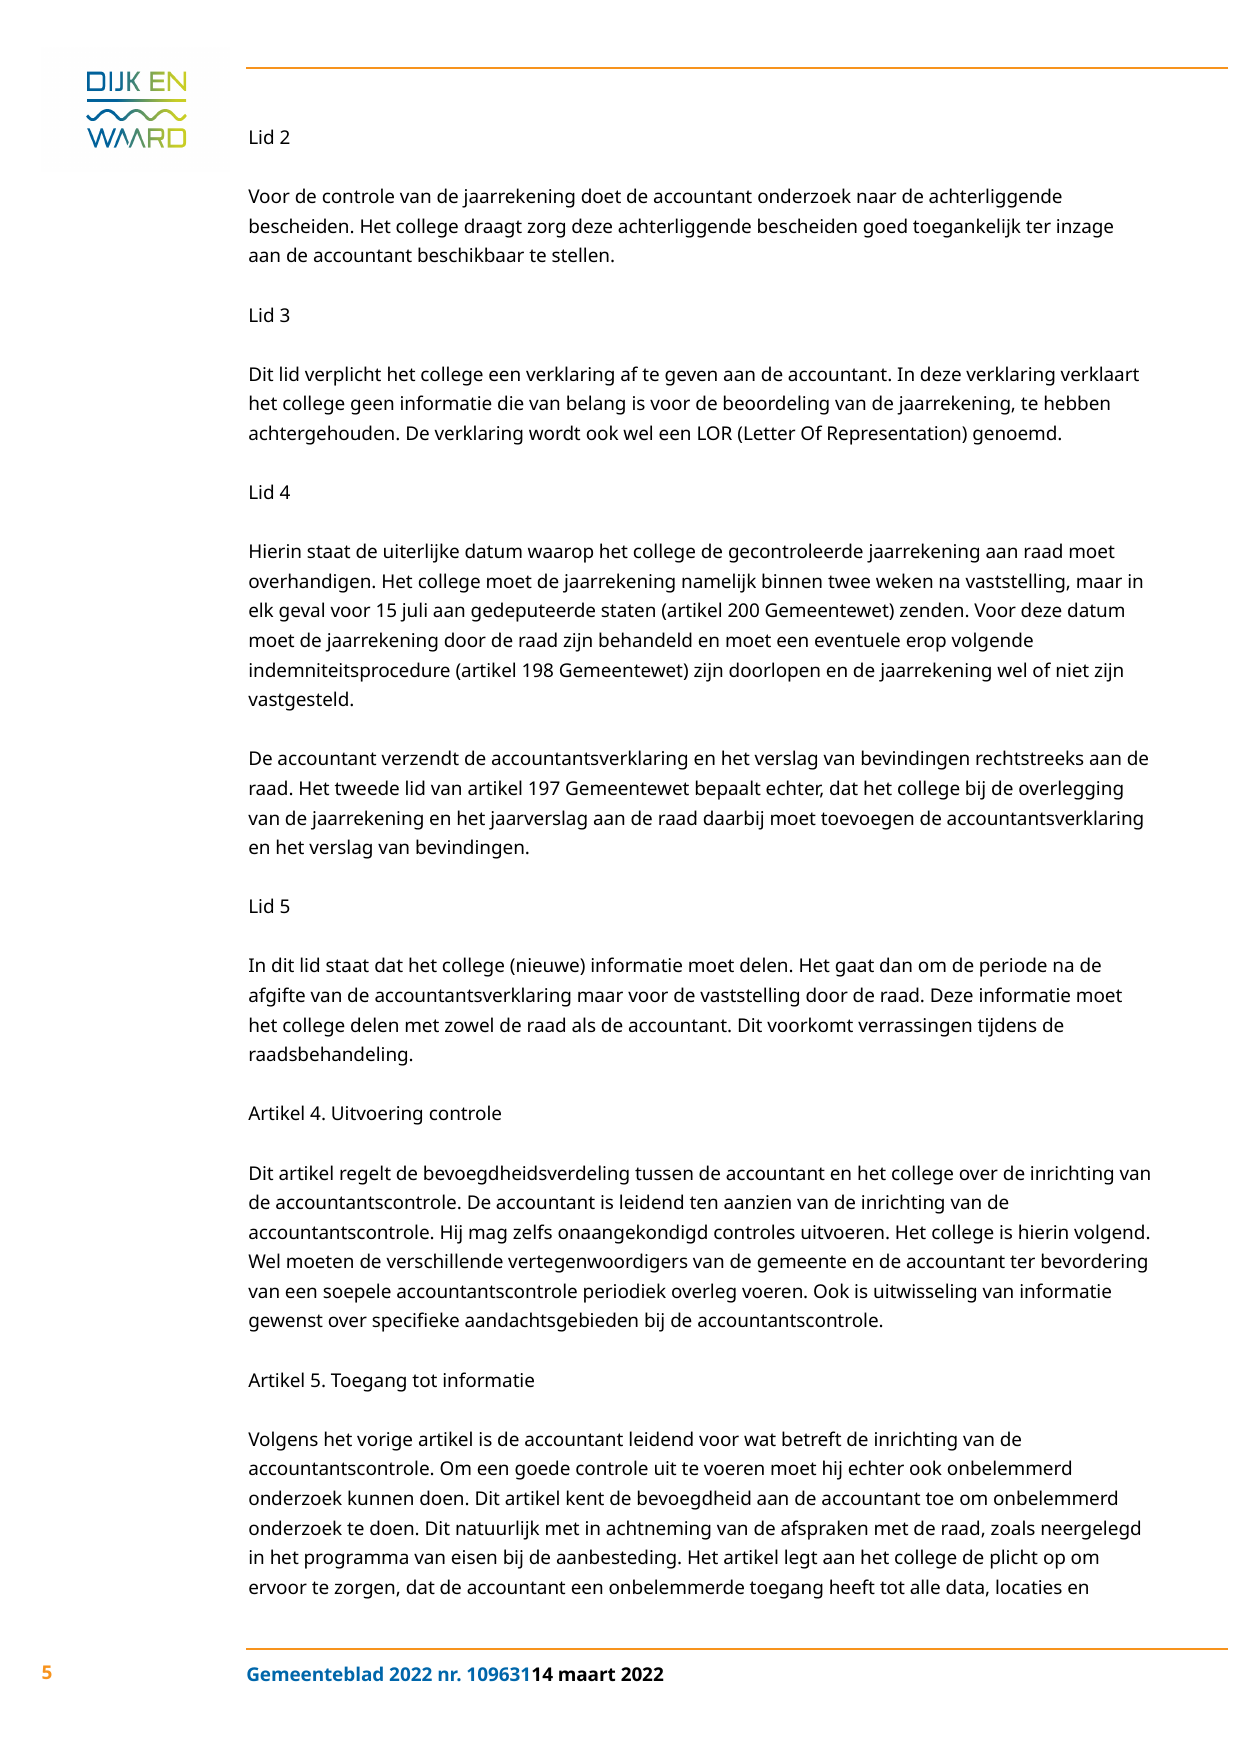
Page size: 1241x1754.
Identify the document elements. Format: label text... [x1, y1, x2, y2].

text Lid 3 [248, 302, 1152, 328]
text Lid 2 [248, 124, 1152, 150]
text De accountant verzendt de accountantsverklaring en het verslag van bevindingen rechtstreeks aan de raad. Het tweede lid van artikel 197 Gemeentewet bepaalt echter, dat het college bij de overlegging van de jaarrekening en het jaarverslag aan de raad daarbij moet toevoegen de accountantsverklaring en het verslag van bevindingen. [248, 746, 1152, 860]
text Dit artikel regelt de bevoegdheidsverdeling tussen de accountant en het college over de inrichting van de accountantscontrole. De accountant is leidend ten aanzien van de inrichting van de accountantscontrole. Hij mag zelfs onaangekondigd controles uitvoeren. Het college is hierin volgend. Wel moeten de verschillende vertegenwoordigers van de gemeente en de accountant ter bevordering van een soepele accountantscontrole periodiek overleg voeren. Ook is uitwisseling van informatie gewenst over specifieke aandachtsgebieden bij de accountantscontrole. [248, 1160, 1152, 1333]
picture [41, 47, 231, 172]
text Hierin staat de uiterlijke datum waarop het college de gecontroleerde jaarrekening aan raad moet overhandigen. Het college moet de jaarrekening namelijk binnen twee weken na vaststelling, maar in elk geval voor 15 juli aan gedeputeerde staten (artikel 200 Gemeentewet) zenden. Voor deze datum moet de jaarrekening door de raad zijn behandeld en moet een eventuele erop volgende indemniteitsprocedure (artikel 198 Gemeentewet) zijn doorlopen en de jaarrekening wel of niet zijn vastgesteld. [248, 538, 1152, 712]
text Volgens het vorige artikel is de accountant leidend voor wat betreft de inrichting van de accountantscontrole. Om een goede controle uit te voeren moet hij echter ook onbelemmerd onderzoek kunnen doen. Dit artikel kent de bevoegdheid aan de accountant toe om onbelemmerd onderzoek te doen. Dit natuurlijk met in achtneming van de afspraken met de raad, zoals neergelegd in het programma van eisen bij de aanbesteding. Het artikel legt aan het college de plicht op om ervoor te zorgen, dat de accountant een onbelemmerde toegang heeft tot alle data, locaties en [248, 1426, 1152, 1600]
text Voor de controle van de jaarrekening doet de accountant onderzoek naar de achterliggende bescheiden. Het college draagt zorg deze achterliggende bescheiden goed toegankelijk ter inzage aan de accountant beschikbaar te stellen. [248, 183, 1152, 268]
text Lid 4 [248, 479, 1152, 505]
text Artikel 4. Uitvoering controle [248, 1101, 1152, 1126]
text Dit lid verplicht het college een verklaring af te geven aan de accountant. In deze verklaring verklaart het college geen informatie die van belang is voor de beoordeling van de jaarrekening, te hebben achtergehouden. De verklaring wordt ook wel een LOR (Letter Of Representation) genoemd. [248, 361, 1152, 446]
text In dit lid staat dat het college (nieuwe) informatie moet delen. Het gaat dan om de periode na de afgifte van de accountantsverklaring maar voor de vaststelling door de raad. Deze informatie moet het college delen met zowel de raad als de accountant. Dit voorkomt verrassingen tijdens de raadsbehandeling. [248, 953, 1152, 1067]
text Artikel 5. Toegang tot informatie [248, 1367, 1152, 1393]
text Lid 5 [248, 893, 1152, 919]
